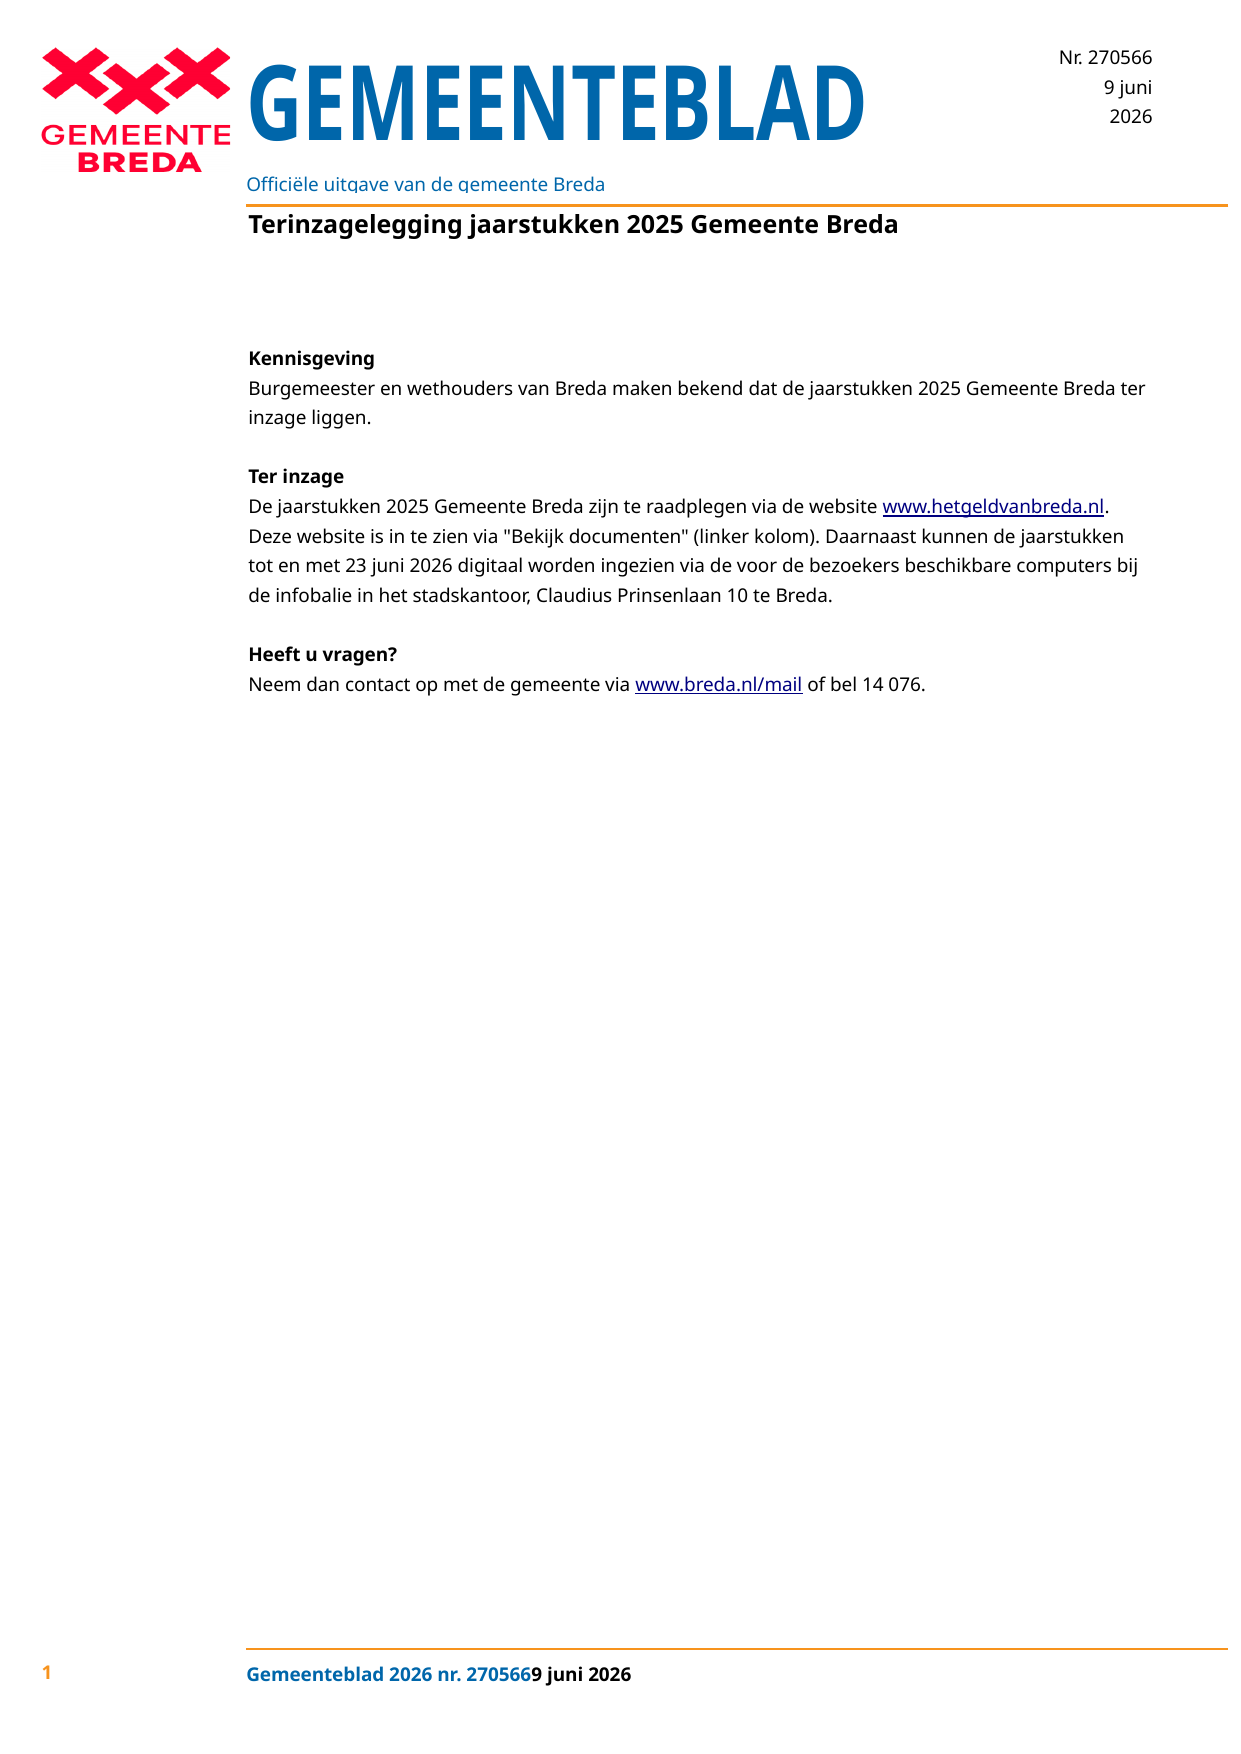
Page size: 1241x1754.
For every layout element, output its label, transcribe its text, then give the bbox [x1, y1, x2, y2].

text Burgemeester en wethouders van Breda maken bekend dat de jaarstukken 2025 Gemeente Breda ter inzage liggen. [248, 375, 1152, 430]
text Terinzagelegging jaarstukken 2025 Gemeente Breda [248, 207, 1152, 241]
text Kennisgeving [248, 345, 1152, 371]
text Ter inzage [248, 464, 1152, 489]
picture [41, 47, 231, 172]
text De jaarstukken 2025 Gemeente Breda zijn te raadplegen via de website www.hetgeldvanbreda.nl. Deze website is in te zien via "Bekijk documenten" (linker kolom). Daarnaast kunnen de jaarstukken tot en met 23 juni 2026 digitaal worden ingezien via de voor de bezoekers beschikbare computers bij de infobalie in het stadskantoor, Claudius Prinsenlaan 10 te Breda. [248, 493, 1152, 608]
text Neem dan contact op met de gemeente via www.breda.nl/mail of bel 14 076. [248, 671, 1152, 696]
text Heeft u vragen? [248, 641, 1152, 667]
